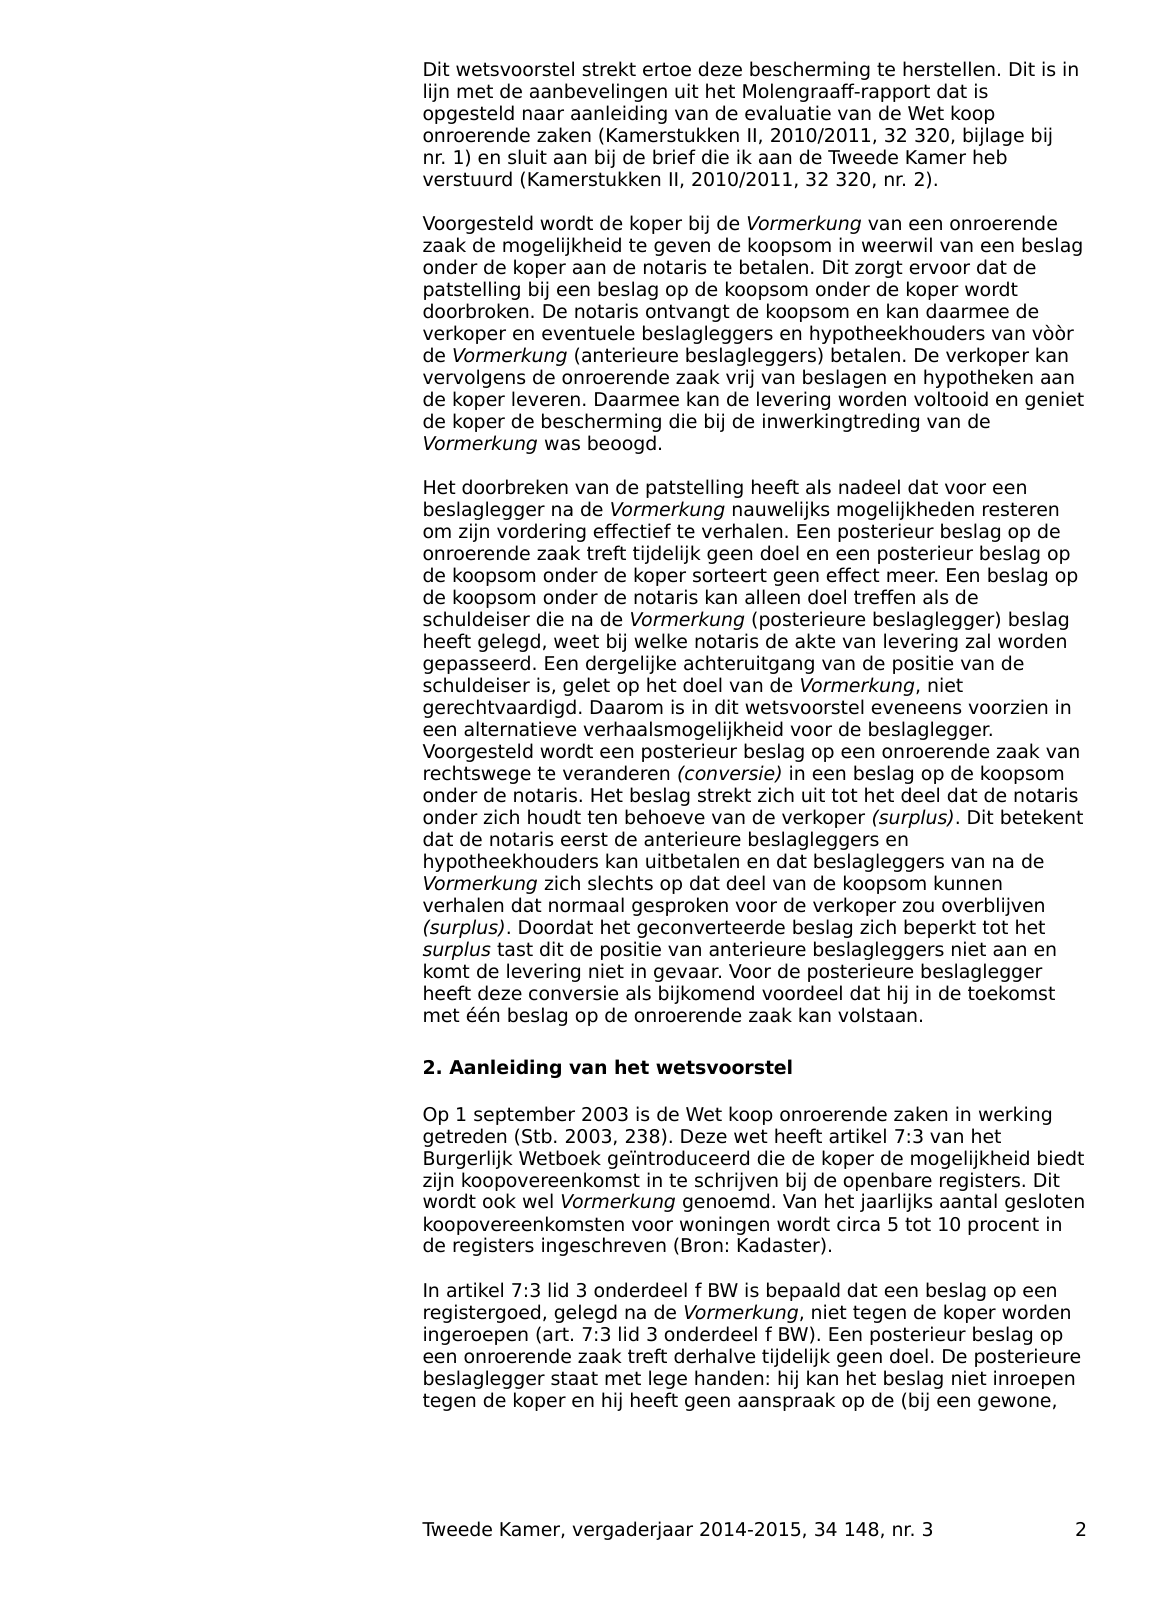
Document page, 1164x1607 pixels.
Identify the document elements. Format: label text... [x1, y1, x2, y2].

text Dit wetsvoorstel strekt ertoe deze bescherming te herstellen. Dit is in lijn met de aanbevelingen uit het Molengraaff-rapport dat is opgesteld naar aanleiding van de evaluatie van de Wet koop onroerende zaken (Kamerstukken II, 2010/2011, 32 320, bijlage bij nr. 1) en sluit aan bij de brief die ik aan de Tweede Kamer heb verstuurd (Kamerstukken II, 2010/2011, 32 320, nr. 2). [422, 59, 1087, 191]
text Op 1 september 2003 is de Wet koop onroerende zaken in werking getreden (Stb. 2003, 238). Deze wet heeft artikel 7:3 van het Burgerlijk Wetboek geïntroduceerd die de koper de mogelijkheid biedt zijn koopovereenkomst in te schrijven bij de openbare registers. Dit wordt ook wel Vormerkung genoemd. Van het jaarlijks aantal gesloten koopovereenkomsten voor woningen wordt circa 5 tot 10 procent in de registers ingeschreven (Bron: Kadaster). [422, 1103, 1087, 1257]
text Voorgesteld wordt de koper bij de Vormerkung van een onroerende zaak de mogelijkheid te geven de koopsom in weerwil van een beslag onder de koper aan de notaris te betalen. Dit zorgt ervoor dat de patstelling bij een beslag op de koopsom onder de koper wordt doorbroken. De notaris ontvangt de koopsom en kan daarmee de verkoper en eventuele beslagleggers en hypotheekhouders van vòòr de Vormerkung (anterieure beslagleggers) betalen. De verkoper kan vervolgens de onroerende zaak vrij van beslagen en hypotheken aan de koper leveren. Daarmee kan de levering worden voltooid en geniet de koper de bescherming die bij de inwerkingtreding van de Vormerkung was beoogd. [422, 213, 1087, 455]
text In artikel 7:3 lid 3 onderdeel f BW is bepaald dat een beslag op een registergoed, gelegd na de Vormerkung, niet tegen de koper worden ingeroepen (art. 7:3 lid 3 onderdeel f BW). Een posterieur beslag op een onroerende zaak treft derhalve tijdelijk geen doel. De posterieure beslaglegger staat met lege handen: hij kan het beslag niet inroepen tegen de koper en hij heeft geen aanspraak op de (bij een gewone, [422, 1279, 1087, 1411]
text Het doorbreken van de patstelling heeft als nadeel dat voor een beslaglegger na de Vormerkung nauwelijks mogelijkheden resteren om zijn vordering effectief te verhalen. Een posterieur beslag op de onroerende zaak treft tijdelijk geen doel en een posterieur beslag op de koopsom onder de koper sorteert geen effect meer. Een beslag op de koopsom onder de notaris kan alleen doel treffen als de schuldeiser die na de Vormerkung (posterieure beslaglegger) beslag heeft gelegd, weet bij welke notaris de akte van levering zal worden gepasseerd. Een dergelijke achteruitgang van de positie van de schuldeiser is, gelet op het doel van de Vormerkung, niet gerechtvaardigd. Daarom is in dit wetsvoorstel eveneens voorzien in een alternatieve verhaalsmogelijkheid voor de beslaglegger. Voorgesteld wordt een posterieur beslag op een onroerende zaak van rechtswege te veranderen (conversie) in een beslag op de koopsom onder de notaris. Het beslag strekt zich uit tot het deel dat de notaris onder zich houdt ten behoeve van de verkoper (surplus). Dit betekent dat de notaris eerst de anterieure beslagleggers en hypotheekhouders kan uitbetalen en dat beslagleggers van na de Vormerkung zich slechts op dat deel van de koopsom kunnen verhalen dat normaal gesproken voor de verkoper zou overblijven (surplus). Doordat het geconverteerde beslag zich beperkt tot het surplus tast dit de positie van anterieure beslagleggers niet aan en komt de levering niet in gevaar. Voor de posterieure beslaglegger heeft deze conversie als bijkomend voordeel dat hij in de toekomst met één beslag op de onroerende zaak kan volstaan. [422, 477, 1087, 1027]
subtitle 2. Aanleiding van het wetsvoorstel [422, 1057, 1087, 1078]
